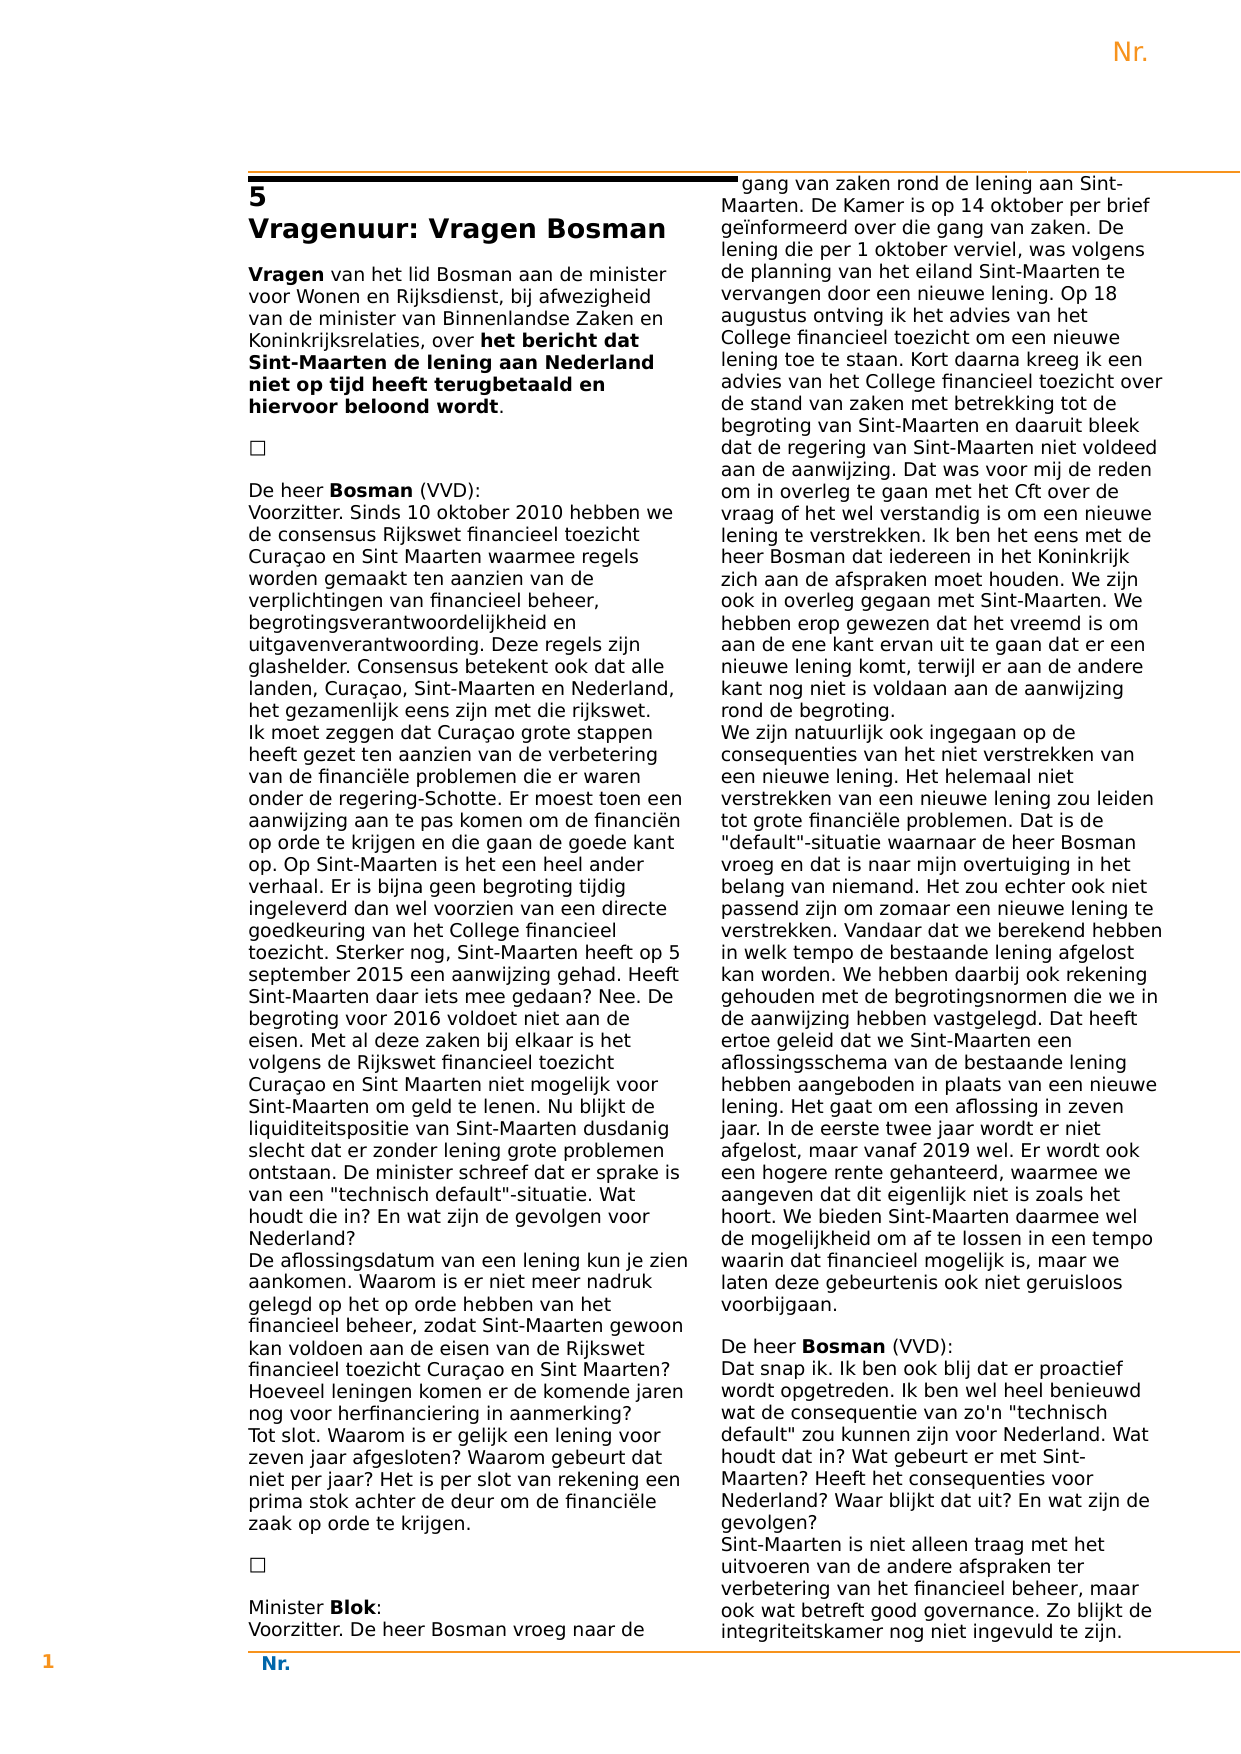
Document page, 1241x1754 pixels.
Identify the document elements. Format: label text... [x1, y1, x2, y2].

text Vragen van het lid Bosman aan de minister voor Wonen en Rijksdienst, bij afwezigheid van de minister van Binnenlandse Zaken en Koninkrijksrelaties, over het bericht dat Sint-Maarten de lening aan Nederland niet op tijd heeft terugbetaald en hiervoor beloond wordt. [248, 264, 691, 418]
title 5 Vragenuur: Vragen Bosman [248, 182, 691, 244]
text We zijn natuurlijk ook ingegaan op de consequenties van het niet verstrekken van een nieuwe lening. Het helemaal niet verstrekken van een nieuwe lening zou leiden tot grote financiële problemen. Dat is de "default"-situatie waarnaar de heer Bosman vroeg en dat is naar mijn overtuiging in het belang van niemand. Het zou echter ook niet passend zijn om zomaar een nieuwe lening te verstrekken. Vandaar dat we berekend hebben in welk tempo de bestaande lening afgelost kan worden. We hebben daarbij ook rekening gehouden met de begrotingsnormen die we in de aanwijzing hebben vastgelegd. Dat heeft ertoe geleid dat we Sint-Maarten een aflossingsschema van de bestaande lening hebben aangeboden in plaats van een nieuwe lening. Het gaat om een aflossing in zeven jaar. In de eerste twee jaar wordt er niet afgelost, maar vanaf 2019 wel. Er wordt ook een hogere rente gehanteerd, waarmee we aangeven dat dit eigenlijk niet is zoals het hoort. We bieden Sint-Maarten daarmee wel de mogelijkheid om af te lossen in een tempo waarin dat financieel mogelijk is, maar we laten deze gebeurtenis ook niet geruisloos voorbijgaan. [721, 722, 1163, 1316]
text Ik moet zeggen dat Curaçao grote stappen heeft gezet ten aanzien van de verbetering van de financiële problemen die er waren onder de regering-Schotte. Er moest toen een aanwijzing aan te pas komen om de financiën op orde te krijgen en die gaan de goede kant op. Op Sint-Maarten is het een heel ander verhaal. Er is bijna geen begroting tijdig ingeleverd dan wel voorzien van een directe goedkeuring van het College financieel toezicht. Sterker nog, Sint-Maarten heeft op 5 september 2015 een aanwijzing gehad. Heeft Sint-Maarten daar iets mee gedaan? Nee. De begroting voor 2016 voldoet niet aan de eisen. Met al deze zaken bij elkaar is het volgens de Rijkswet financieel toezicht Curaçao en Sint Maarten niet mogelijk voor Sint-Maarten om geld te lenen. Nu blijkt de liquiditeitspositie van Sint-Maarten dusdanig slecht dat er zonder lening grote problemen ontstaan. De minister schreef dat er sprake is van een "technisch default"-situatie. Wat houdt die in? En wat zijn de gevolgen voor Nederland? [248, 722, 691, 1249]
text De heer Bosman (VVD): [248, 480, 691, 502]
text ⬜ [248, 438, 691, 460]
text Dat snap ik. Ik ben ook blij dat er proactief wordt opgetreden. Ik ben wel heel benieuwd wat de consequentie van zo'n "technisch default" zou kunnen zijn voor Nederland. Wat houdt dat in? Wat gebeurt er met Sint-Maarten? Heeft het consequenties voor Nederland? Waar blijkt dat uit? En wat zijn de gevolgen? [721, 1358, 1163, 1533]
text gang van zaken rond de lening aan Sint-Maarten. De Kamer is op 14 oktober per brief geïnformeerd over die gang van zaken. De lening die per 1 oktober verviel, was volgens de planning van het eiland Sint-Maarten te vervangen door een nieuwe lening. Op 18 augustus ontving ik het advies van het College financieel toezicht om een nieuwe lening toe te staan. Kort daarna kreeg ik een advies van het College financieel toezicht over de stand van zaken met betrekking tot de begroting van Sint-Maarten en daaruit bleek dat de regering van Sint-Maarten niet voldeed aan de aanwijzing. Dat was voor mij de reden om in overleg te gaan met het Cft over de vraag of het wel verstandig is om een nieuwe lening te verstrekken. Ik ben het eens met de heer Bosman dat iedereen in het Koninkrijk zich aan de afspraken moet houden. We zijn ook in overleg gegaan met Sint-Maarten. We hebben erop gewezen dat het vreemd is om aan de ene kant ervan uit te gaan dat er een nieuwe lening komt, terwijl er aan de andere kant nog niet is voldaan aan de aanwijzing rond de begroting. [721, 173, 1163, 722]
text Minister Blok: [248, 1597, 691, 1619]
text Voorzitter. De heer Bosman vroeg naar de [248, 1619, 691, 1641]
text Voorzitter. Sinds 10 oktober 2010 hebben we de consensus Rijkswet financieel toezicht Curaçao en Sint Maarten waarmee regels worden gemaakt ten aanzien van de verplichtingen van financieel beheer, begrotingsverantwoordelijkheid en uitgavenverantwoording. Deze regels zijn glashelder. Consensus betekent ook dat alle landen, Curaçao, Sint-Maarten en Nederland, het gezamenlijk eens zijn met die rijkswet. [248, 502, 691, 722]
text Sint-Maarten is niet alleen traag met het uitvoeren van de andere afspraken ter verbetering van het financieel beheer, maar ook wat betreft good governance. Zo blijkt de integriteitskamer nog niet ingevuld te zijn. [721, 1533, 1163, 1643]
text Tot slot. Waarom is er gelijk een lening voor zeven jaar afgesloten? Waarom gebeurt dat niet per jaar? Het is per slot van rekening een prima stok achter de deur om de financiële zaak op orde te krijgen. [248, 1425, 691, 1535]
text De aflossingsdatum van een lening kun je zien aankomen. Waarom is er niet meer nadruk gelegd op het op orde hebben van het financieel beheer, zodat Sint-Maarten gewoon kan voldoen aan de eisen van de Rijkswet financieel toezicht Curaçao en Sint Maarten? Hoeveel leningen komen er de komende jaren nog voor herfinanciering in aanmerking? [248, 1249, 691, 1425]
text De heer Bosman (VVD): [721, 1336, 1163, 1358]
text ⬜ [248, 1555, 691, 1577]
